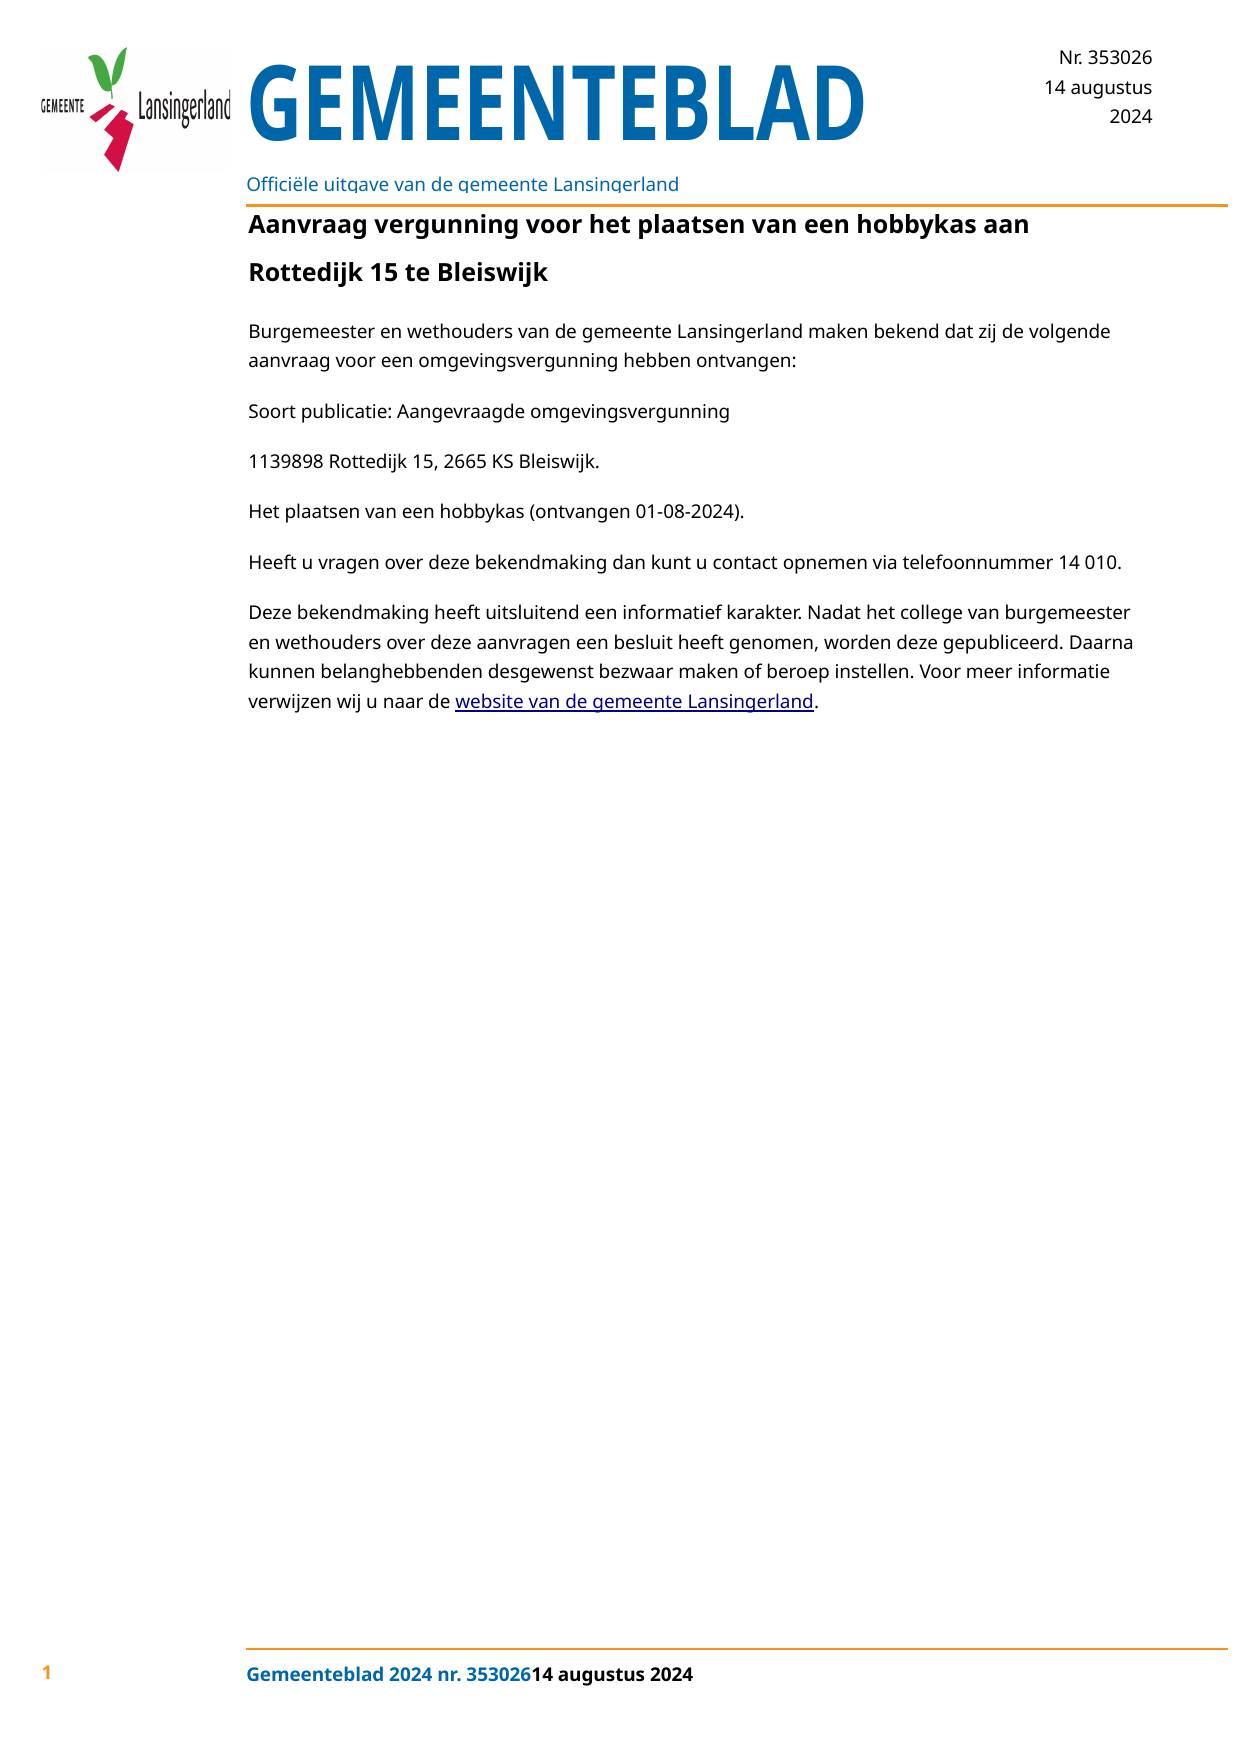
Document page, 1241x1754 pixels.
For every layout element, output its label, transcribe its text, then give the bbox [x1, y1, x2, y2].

text 1139898 Rottedijk 15, 2665 KS Bleiswijk. [248, 448, 1152, 474]
text Aanvraag vergunning voor het plaatsen van een hobbykas aan Rottedijk 15 te Bleiswijk [248, 207, 1152, 288]
text Soort publicatie: Aangevraagde omgevingsvergunning [248, 398, 1152, 424]
text Burgemeester en wethouders van de gemeente Lansingerland maken bekend dat zij de volgende aanvraag voor een omgevingsvergunning hebben ontvangen: [248, 318, 1152, 373]
text Deze bekendmaking heeft uitsluitend een informatief karakter. Nadat het college van burgemeester en wethouders over deze aanvragen een besluit heeft genomen, worden deze gepubliceerd. Daarna kunnen belanghebbenden desgewenst bezwaar maken of beroep instellen. Voor meer informatie verwijzen wij u naar de website van de gemeente Lansingerland. [248, 599, 1152, 714]
text Heeft u vragen over deze bekendmaking dan kunt u contact opnemen via telefoonnummer 14 010. [248, 549, 1152, 575]
picture [41, 47, 231, 172]
text Het plaatsen van een hobbykas (ontvangen 01-08-2024). [248, 499, 1152, 524]
